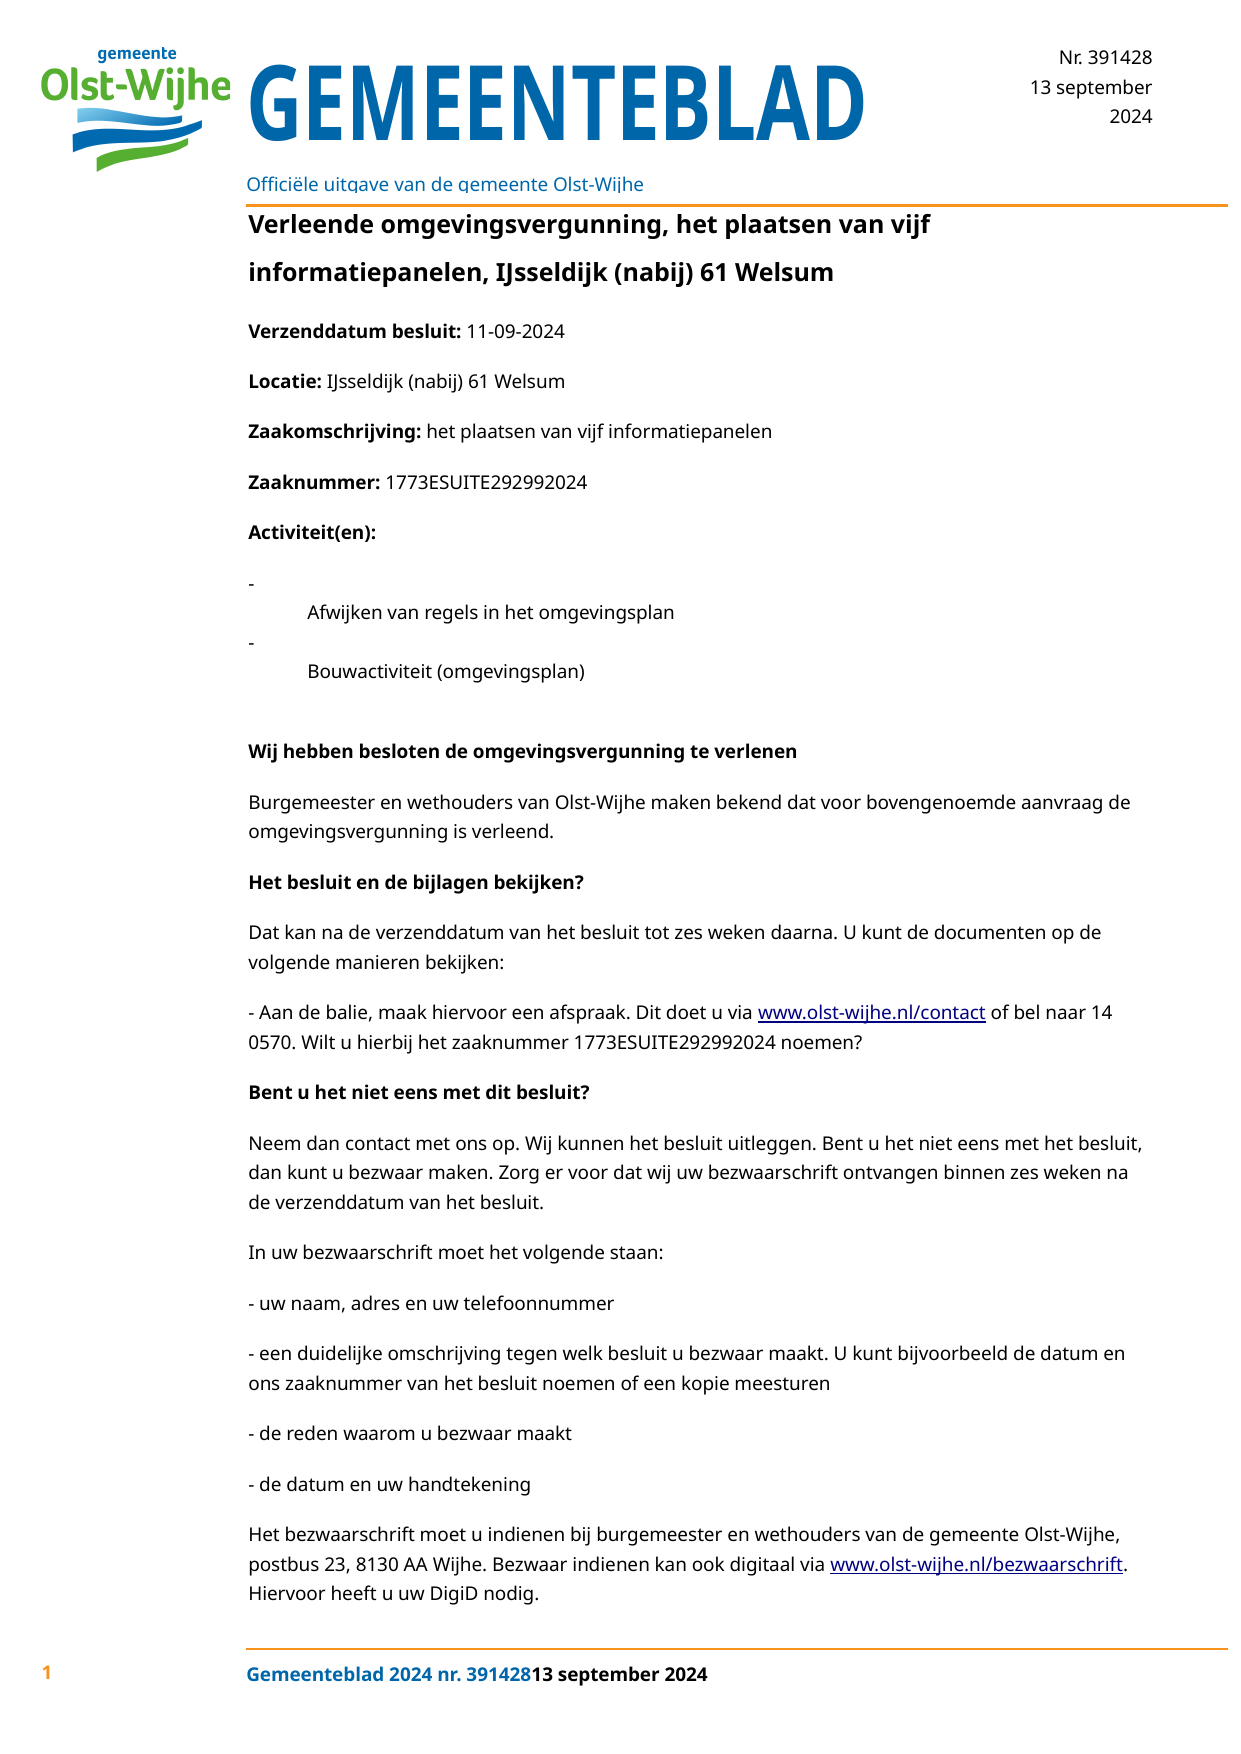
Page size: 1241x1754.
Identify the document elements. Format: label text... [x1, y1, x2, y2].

text Locatie: IJsseldijk (nabij) 61 Welsum [248, 368, 1152, 394]
text Bent u het niet eens met dit besluit? [248, 1079, 1152, 1105]
text - uw naam, adres en uw telefoonnummer [248, 1290, 1152, 1316]
text - Aan de balie, maak hiervoor een afspraak. Dit doet u via www.olst-wijhe.nl/contact of bel naar 14 0570. Wilt u hierbij het zaaknummer 1773ESUITE292992024 noemen? [248, 999, 1152, 1055]
text Activiteit(en): [248, 519, 1152, 545]
text - de reden waarom u bezwaar maakt [248, 1420, 1152, 1446]
text Burgemeester en wethouders van Olst-Wijhe maken bekend dat voor bovengenoemde aanvraag de omgevingsvergunning is verleend. [248, 789, 1152, 844]
text Neem dan contact met ons op. Wij kunnen het besluit uitleggen. Bent u het niet eens met het besluit, dan kunt u bezwaar maken. Zorg er voor dat wij uw bezwaarschrift ontvangen binnen zes weken na de verzenddatum van het besluit. [248, 1130, 1152, 1215]
text Verzenddatum besluit: 11-09-2024 [248, 318, 1152, 344]
text - een duidelijke omschrijving tegen welk besluit u bezwaar maakt. U kunt bijvoorbeeld de datum en ons zaaknummer van het besluit noemen of een kopie meesturen [248, 1340, 1152, 1396]
picture [41, 47, 231, 172]
text Zaakomschrijving: het plaatsen van vijf informatiepanelen [248, 419, 1152, 444]
list Bouwactiviteit (omgevingsplan) [248, 659, 1152, 684]
text Dat kan na de verzenddatum van het besluit tot zes weken daarna. U kunt de documenten op de volgende manieren bekijken: [248, 919, 1152, 975]
text Verleende omgevingsvergunning, het plaatsen van vijf informatiepanelen, IJsseldijk (nabij) 61 Welsum [248, 207, 1152, 288]
text Het bezwaarschrift moet u indienen bij burgemeester en wethouders van de gemeente Olst-Wijhe, postbus 23, 8130 AA Wijhe. Bezwaar indienen kan ook digitaal via www.olst-wijhe.nl/bezwaarschrift. Hiervoor heeft u uw DigiD nodig. [248, 1521, 1152, 1606]
text - de datum en uw handtekening [248, 1471, 1152, 1497]
text Wij hebben besloten de omgevingsvergunning te verlenen [248, 739, 1152, 764]
text In uw bezwaarschrift moet het volgende staan: [248, 1239, 1152, 1265]
text Zaaknummer: 1773ESUITE292992024 [248, 469, 1152, 495]
text Het besluit en de bijlagen bekijken? [248, 869, 1152, 895]
list Afwijken van regels in het omgevingsplan [248, 599, 1152, 625]
